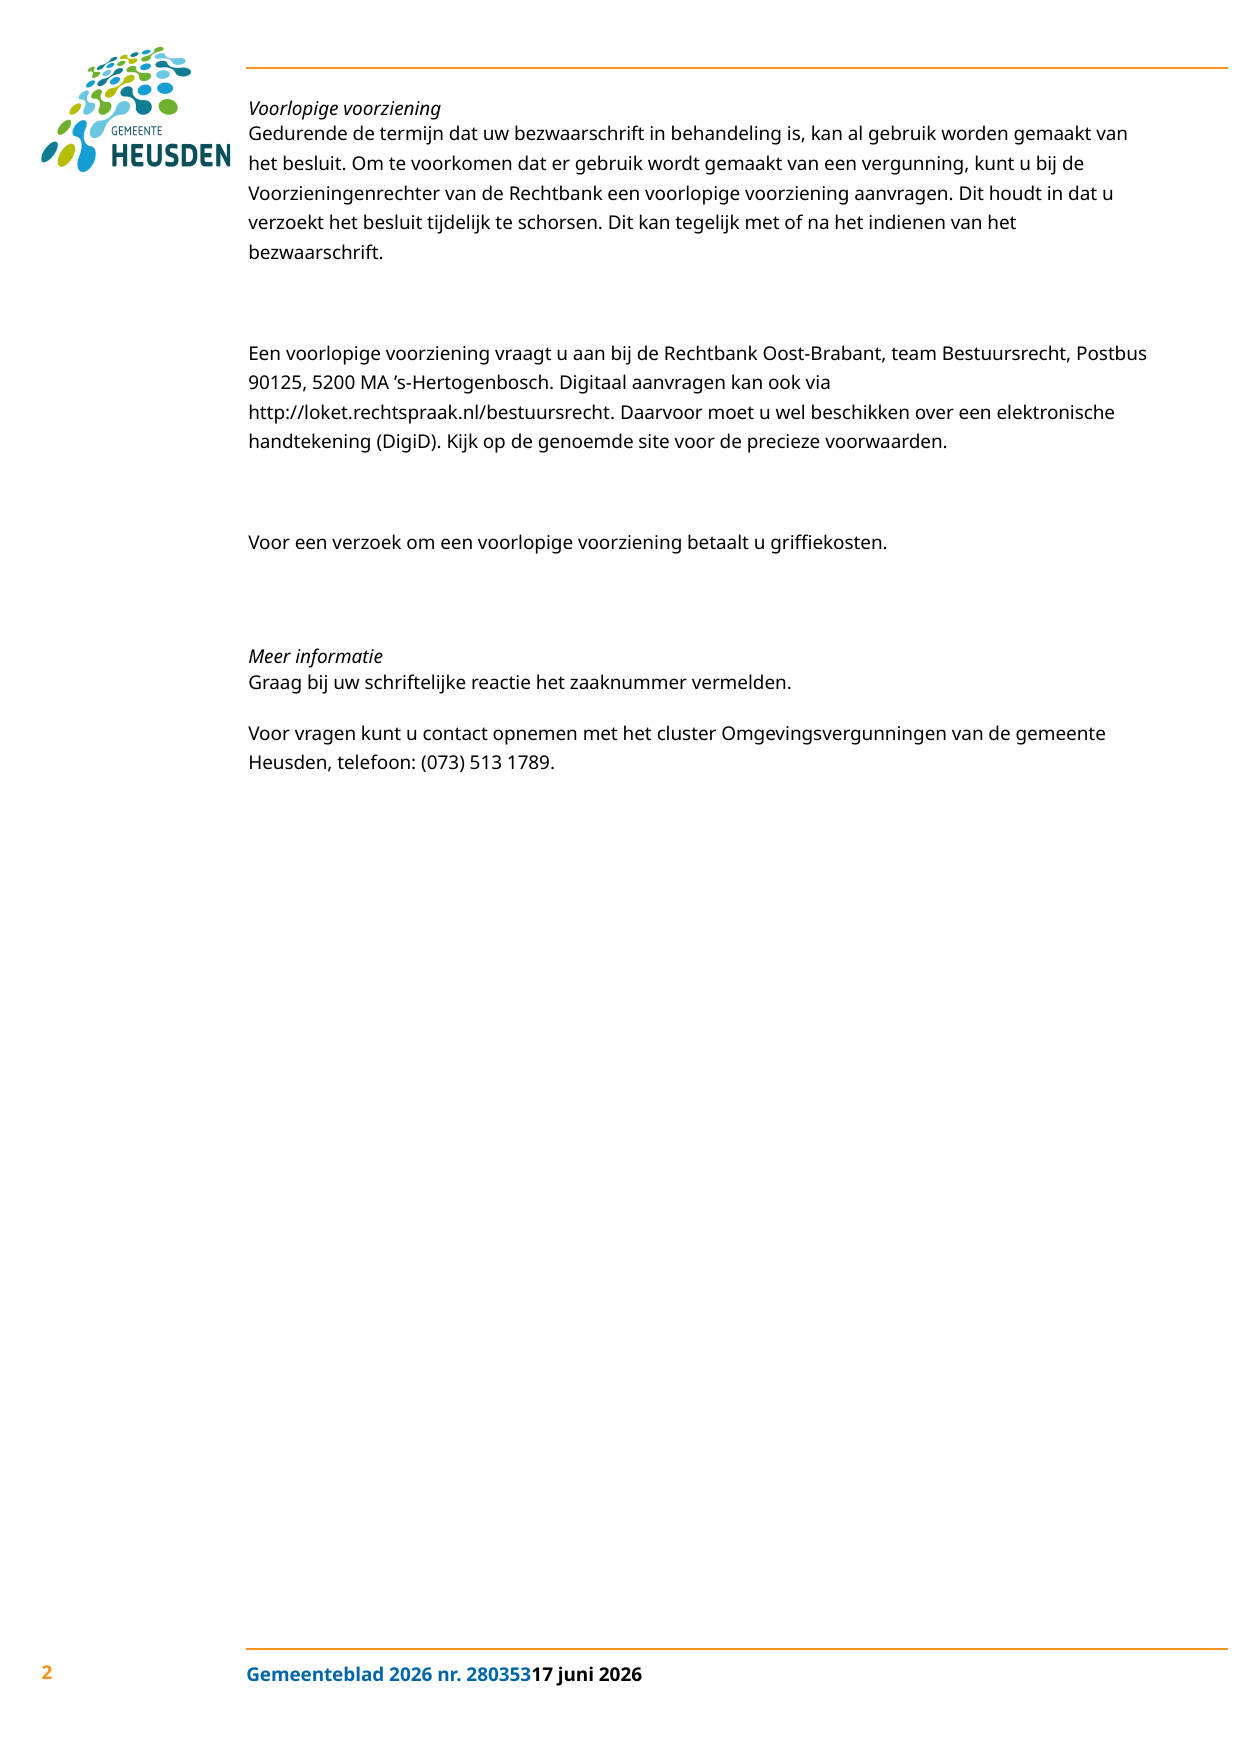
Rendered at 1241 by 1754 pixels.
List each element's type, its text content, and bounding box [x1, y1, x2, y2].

picture [41, 47, 231, 172]
text Graag bij uw schriftelijke reactie het zaaknummer vermelden. [248, 669, 1152, 695]
text Een voorlopige voorziening vraagt u aan bij de Rechtbank Oost-Brabant, team Bestuursrecht, Postbus 90125, 5200 MA ’s-Hertogenbosch. Digitaal aanvragen kan ook via http://loket.rechtspraak.nl/bestuursrecht. Daarvoor moet u wel beschikken over een elektronische handtekening (DigiD). Kijk op de genoemde site voor de precieze voorwaarden. [248, 340, 1152, 454]
text Voor een verzoek om een voorlopige voorziening betaalt u griffiekosten. [248, 529, 1152, 555]
text Voor vragen kunt u contact opnemen met het cluster Omgevingsvergunningen van de gemeente Heusden, telefoon: (073) 513 1789. [248, 720, 1152, 775]
text Voorlopige voorziening [248, 95, 1152, 121]
text Meer informatie [248, 644, 1152, 669]
text Gedurende de termijn dat uw bezwaarschrift in behandeling is, kan al gebruik worden gemaakt van het besluit. Om te voorkomen dat er gebruik wordt gemaakt van een vergunning, kunt u bij de Voorzieningenrechter van de Rechtbank een voorlopige voorziening aanvragen. Dit houdt in dat u verzoekt het besluit tijdelijk te schorsen. Dit kan tegelijk met of na het indienen van het bezwaarschrift. [248, 121, 1152, 264]
